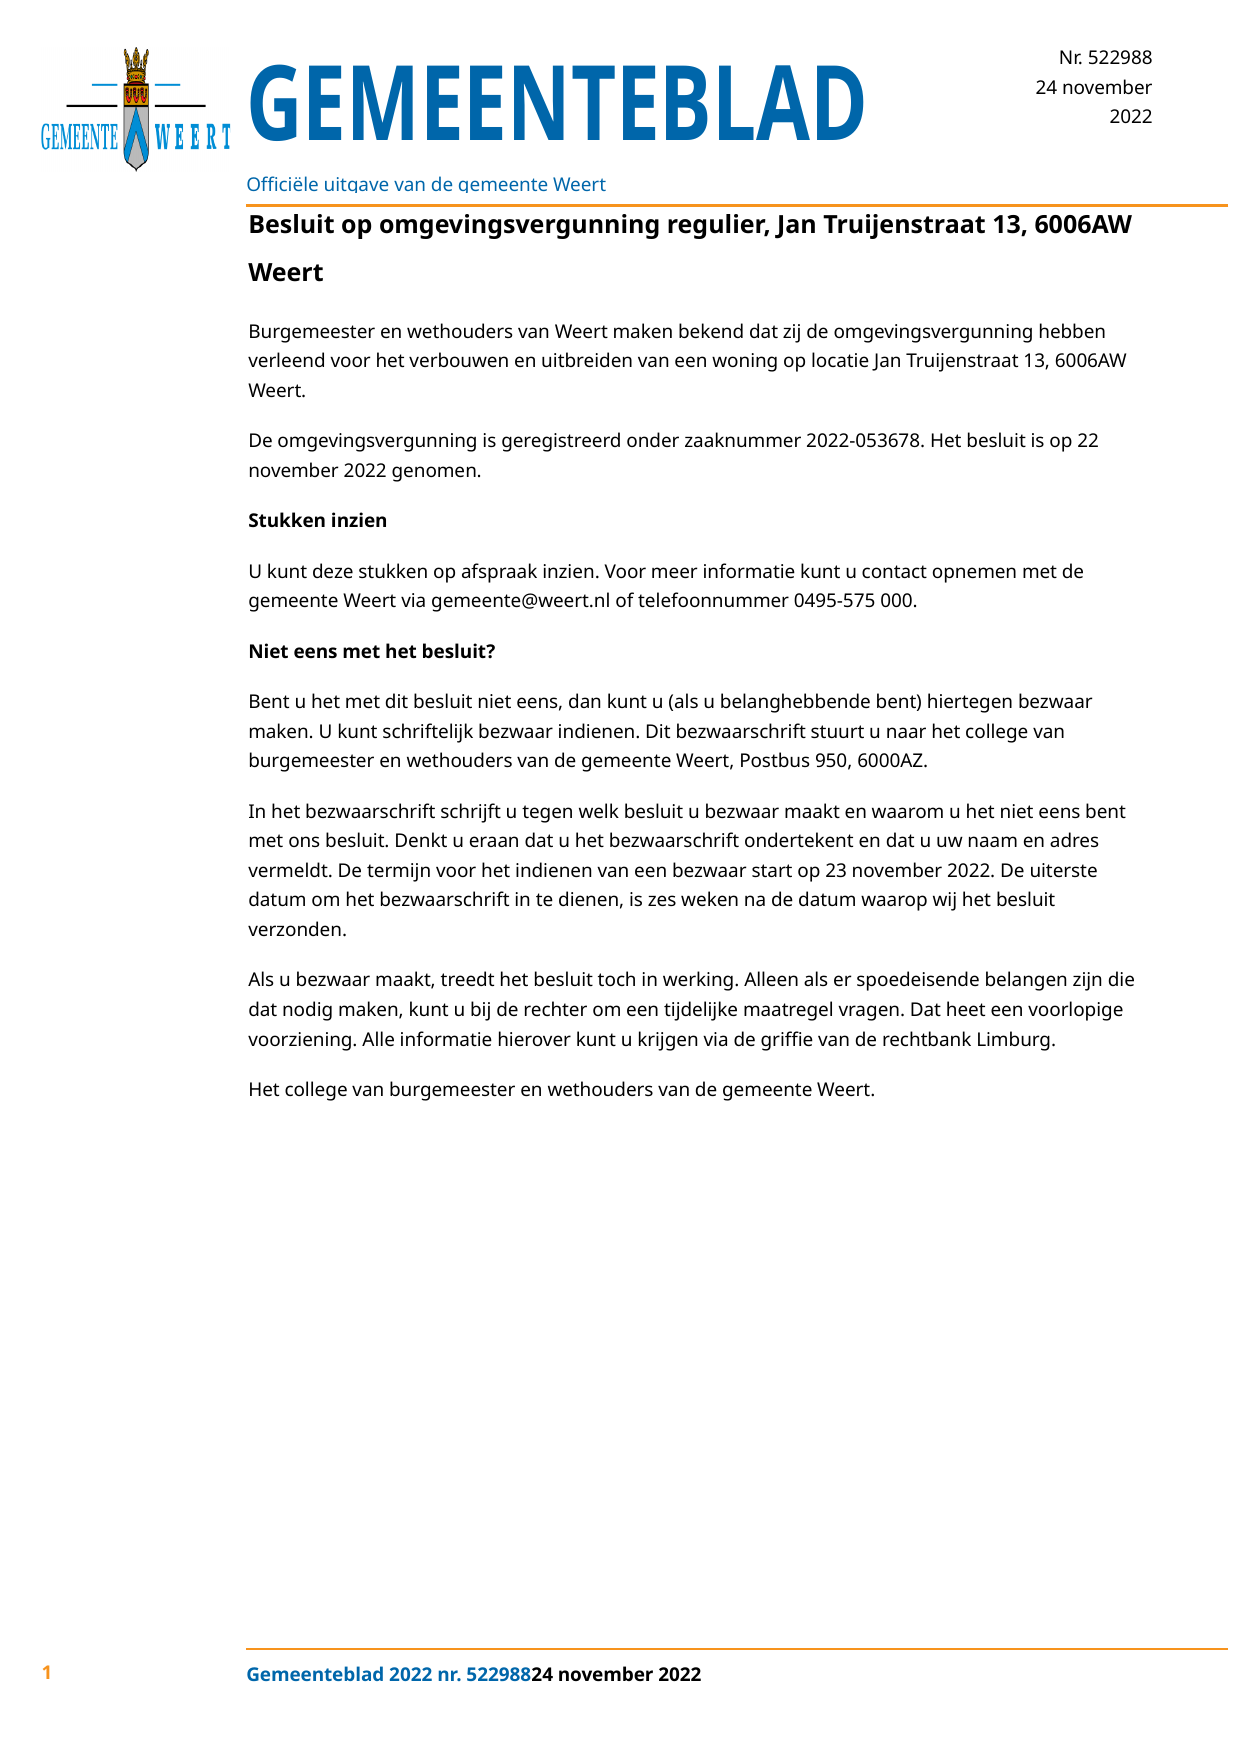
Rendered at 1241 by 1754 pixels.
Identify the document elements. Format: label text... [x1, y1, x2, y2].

text Als u bezwaar maakt, treedt het besluit toch in werking. Alleen als er spoedeisende belangen zijn die dat nodig maken, kunt u bij de rechter om een tijdelijke maatregel vragen. Dat heet een voorlopige voorziening. Alle informatie hierover kunt u krijgen via de griffie van de rechtbank Limburg. [248, 967, 1152, 1052]
text U kunt deze stukken op afspraak inzien. Voor meer informatie kunt u contact opnemen met de gemeente Weert via gemeente@weert.nl of telefoonnummer 0495-575 000. [248, 558, 1152, 613]
text In het bezwaarschrift schrijft u tegen welk besluit u bezwaar maakt en waarom u het niet eens bent met ons besluit. Denkt u eraan dat u het bezwaarschrift ondertekent en dat u uw naam en adres vermeldt. De termijn voor het indienen van een bezwaar start op 23 november 2022. De uiterste datum om het bezwaarschrift in te dienen, is zes weken na de datum waarop wij het besluit verzonden. [248, 798, 1152, 942]
text Bent u het met dit besluit niet eens, dan kunt u (als u belanghebbende bent) hiertegen bezwaar maken. U kunt schriftelijk bezwaar indienen. Dit bezwaarschrift stuurt u naar het college van burgemeester en wethouders van de gemeente Weert, Postbus 950, 6000AZ. [248, 688, 1152, 773]
text Besluit op omgevingsvergunning regulier, Jan Truijenstraat 13, 6006AW Weert [248, 207, 1152, 288]
text Het college van burgemeester en wethouders van de gemeente Weert. [248, 1076, 1152, 1102]
text Niet eens met het besluit? [248, 638, 1152, 664]
text De omgevingsvergunning is geregistreerd onder zaaknummer 2022-053678. Het besluit is op 22 november 2022 genomen. [248, 427, 1152, 483]
picture [41, 47, 231, 172]
text Burgemeester en wethouders van Weert maken bekend dat zij de omgevingsvergunning hebben verleend voor het verbouwen en uitbreiden van een woning op locatie Jan Truijenstraat 13, 6006AW Weert. [248, 318, 1152, 403]
text Stukken inzien [248, 507, 1152, 533]
